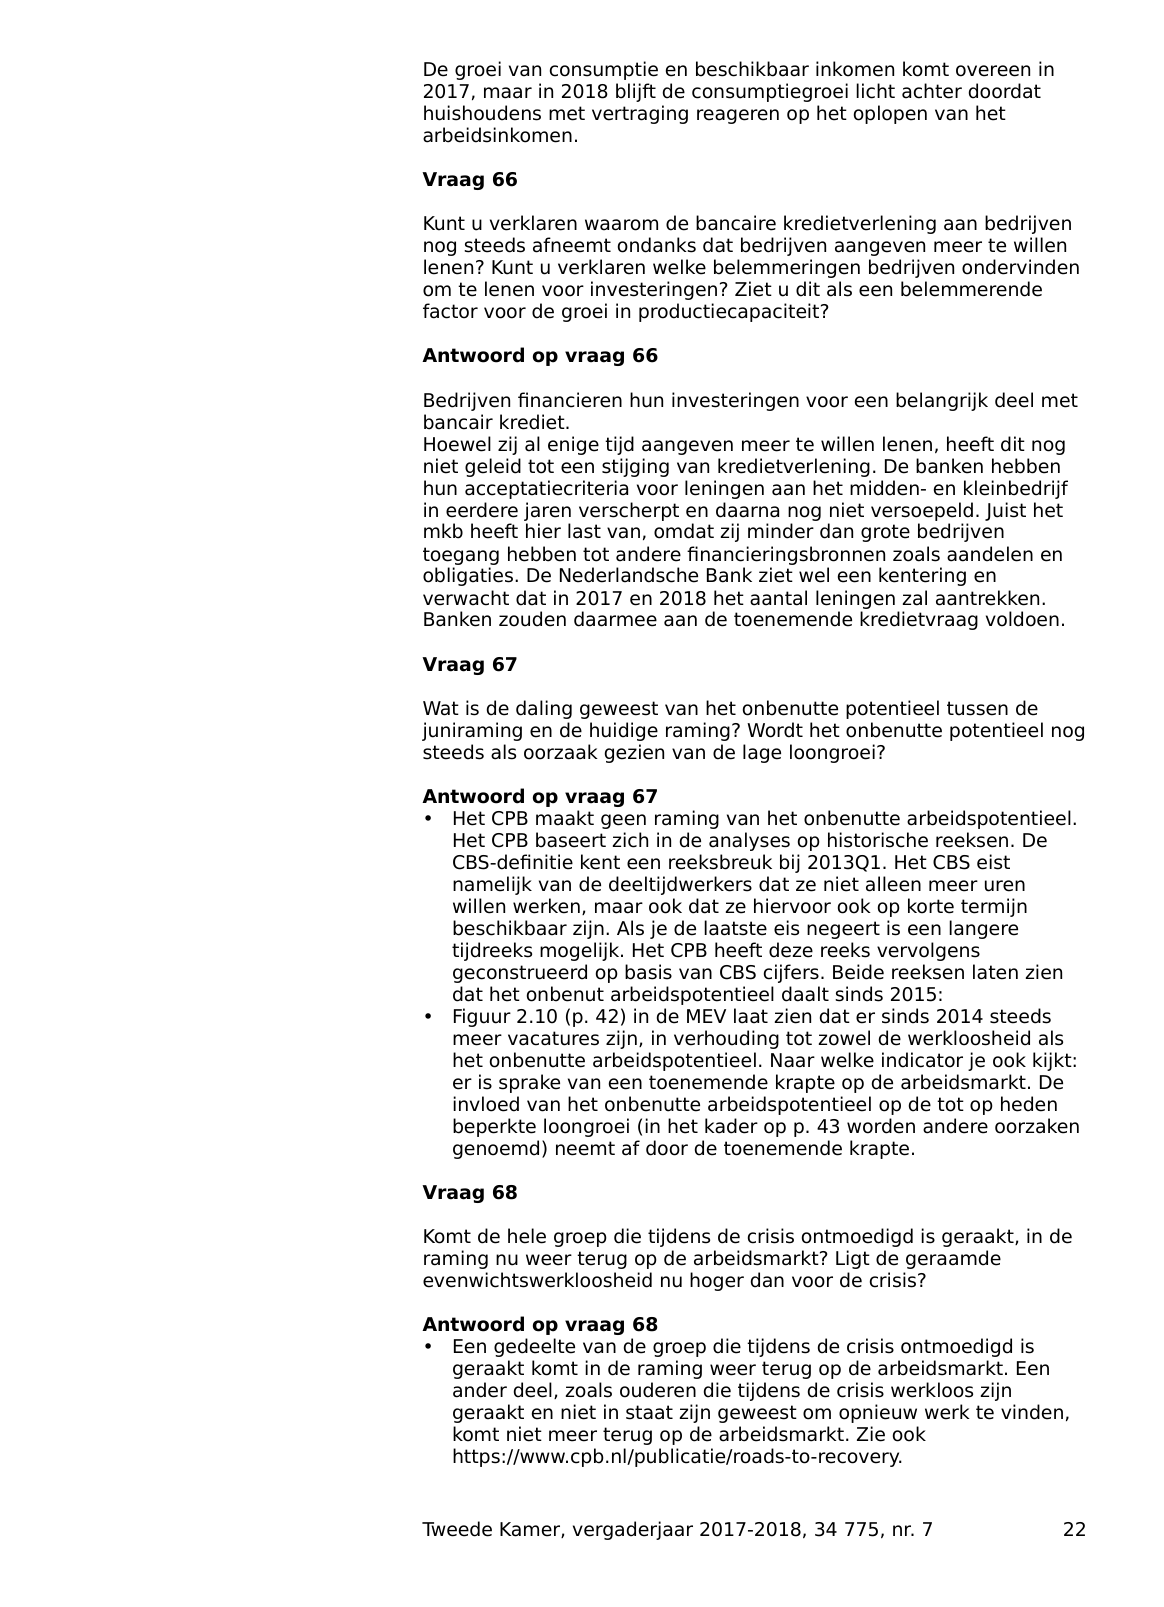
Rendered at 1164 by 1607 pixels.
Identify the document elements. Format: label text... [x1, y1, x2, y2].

text • Figuur 2.10 (p. 42) in de MEV laat zien dat er sinds 2014 steeds meer vacatures zijn, in verhouding tot zowel de werkloosheid als het onbenutte arbeidspotentieel. Naar welke indicator je ook kijkt: er is sprake van een toenemende krapte op de arbeidsmarkt. De invloed van het onbenutte arbeidspotentieel op de tot op heden beperkte loongroei (in het kader op p. 43 worden andere oorzaken genoemd) neemt af door de toenemende krapte. [422, 1006, 1087, 1159]
text Wat is de daling geweest van het onbenutte potentieel tussen de juniraming en de huidige raming? Wordt het onbenutte potentieel nog steeds als oorzaak gezien van de lage loongroei? [422, 698, 1087, 764]
text Kunt u verklaren waarom de bancaire kredietverlening aan bedrijven nog steeds afneemt ondanks dat bedrijven aangeven meer te willen lenen? Kunt u verklaren welke belemmeringen bedrijven ondervinden om te lenen voor investeringen? Ziet u dit als een belemmerende factor voor de groei in productiecapaciteit? [422, 213, 1087, 323]
subtitle Antwoord op vraag 67 [422, 786, 1087, 808]
text Komt de hele groep die tijdens de crisis ontmoedigd is geraakt, in de raming nu weer terug op de arbeidsmarkt? Ligt de geraamde evenwichtswerkloosheid nu hoger dan voor de crisis? [422, 1226, 1087, 1292]
text • Het CPB maakt geen raming van het onbenutte arbeidspotentieel. Het CPB baseert zich in de analyses op historische reeksen. De CBS-definitie kent een reeksbreuk bij 2013Q1. Het CBS eist namelijk van de deeltijdwerkers dat ze niet alleen meer uren willen werken, maar ook dat ze hiervoor ook op korte termijn beschikbaar zijn. Als je de laatste eis negeert is een langere tijdreeks mogelijk. Het CPB heeft deze reeks vervolgens geconstrueerd op basis van CBS cijfers. Beide reeksen laten zien dat het onbenut arbeidspotentieel daalt sinds 2015: [422, 808, 1087, 1006]
subtitle Antwoord op vraag 66 [422, 345, 1087, 367]
subtitle Antwoord op vraag 68 [422, 1314, 1087, 1336]
text Bedrijven financieren hun investeringen voor een belangrijk deel met bancair krediet. [422, 389, 1087, 433]
subtitle Vraag 66 [422, 169, 1087, 191]
text De groei van consumptie en beschikbaar inkomen komt overeen in 2017, maar in 2018 blijft de consumptiegroei licht achter doordat huishoudens met vertraging reageren op het oplopen van het arbeidsinkomen. [422, 59, 1087, 147]
text Hoewel zij al enige tijd aangeven meer te willen lenen, heeft dit nog niet geleid tot een stijging van kredietverlening. De banken hebben hun acceptatiecriteria voor leningen aan het midden- en kleinbedrijf in eerdere jaren verscherpt en daarna nog niet versoepeld. Juist het mkb heeft hier last van, omdat zij minder dan grote bedrijven toegang hebben tot andere financieringsbronnen zoals aandelen en obligaties. De Nederlandsche Bank ziet wel een kentering en verwacht dat in 2017 en 2018 het aantal leningen zal aantrekken. Banken zouden daarmee aan de toenemende kredietvraag voldoen. [422, 433, 1087, 631]
subtitle Vraag 68 [422, 1182, 1087, 1204]
text • Een gedeelte van de groep die tijdens de crisis ontmoedigd is geraakt komt in de raming weer terug op de arbeidsmarkt. Een ander deel, zoals ouderen die tijdens de crisis werkloos zijn geraakt en niet in staat zijn geweest om opnieuw werk te vinden, komt niet meer terug op de arbeidsmarkt. Zie ook https://www.cpb.nl/publicatie/roads-to-recovery. [422, 1336, 1087, 1468]
subtitle Vraag 67 [422, 653, 1087, 676]
